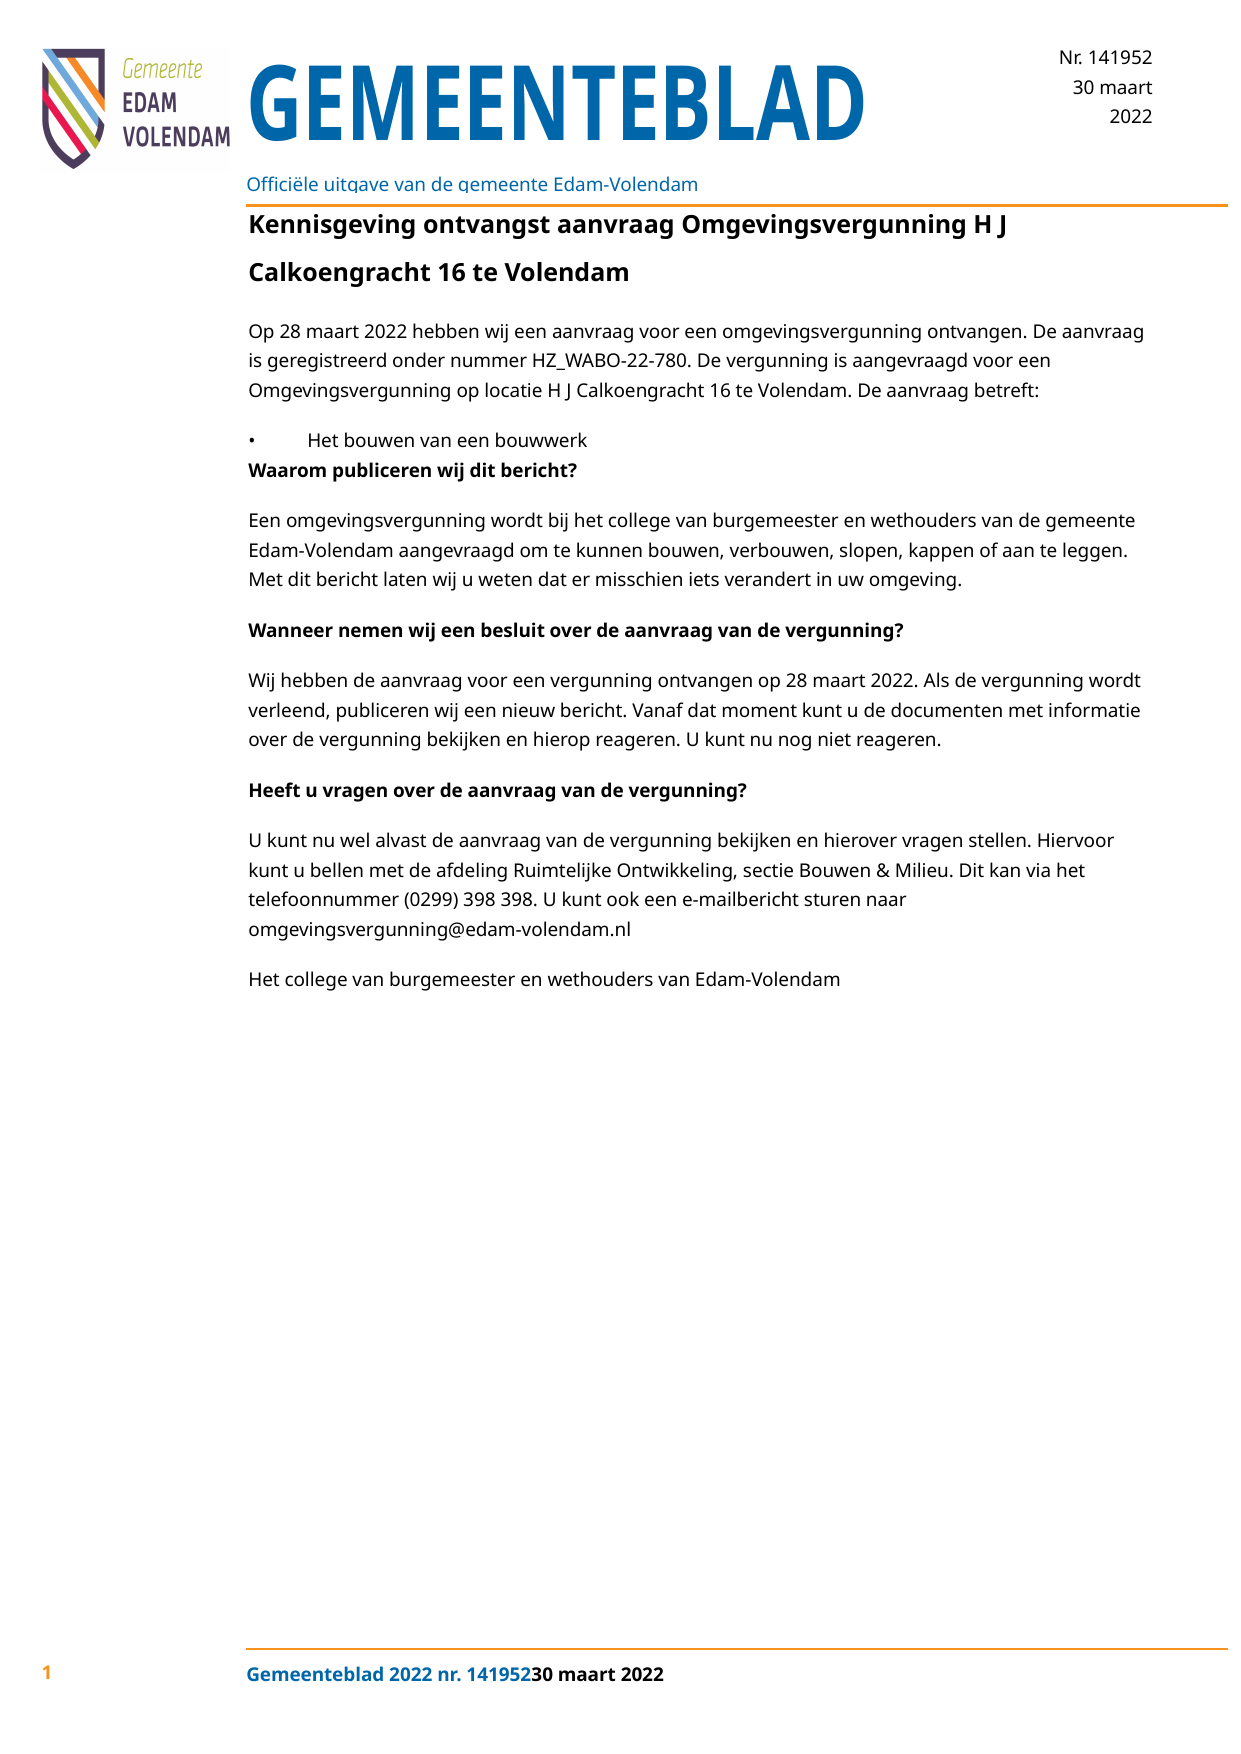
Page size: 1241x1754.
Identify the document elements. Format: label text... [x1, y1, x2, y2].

text Kennisgeving ontvangst aanvraag Omgevingsvergunning H J Calkoengracht 16 te Volendam [248, 207, 1152, 288]
text Wij hebben de aanvraag voor een vergunning ontvangen op 28 maart 2022. Als de vergunning wordt verleend, publiceren wij een nieuw bericht. Vanaf dat moment kunt u de documenten met informatie over de vergunning bekijken en hierop reageren. U kunt nu nog niet reageren. [248, 667, 1152, 752]
text Waarom publiceren wij dit bericht? [248, 457, 1152, 483]
text Op 28 maart 2022 hebben wij een aanvraag voor een omgevingsvergunning ontvangen. De aanvraag is geregistreerd onder nummer HZ_WABO-22-780. De vergunning is aangevraagd voor een Omgevingsvergunning op locatie H J Calkoengracht 16 te Volendam. De aanvraag betreft: [248, 318, 1152, 403]
text Wanneer nemen wij een besluit over de aanvraag van de vergunning? [248, 617, 1152, 643]
text Het college van burgemeester en wethouders van Edam-Volendam [248, 967, 1152, 992]
list Het bouwen van een bouwwerk [248, 427, 1152, 453]
text Een omgevingsvergunning wordt bij het college van burgemeester en wethouders van de gemeente Edam-Volendam aangevraagd om te kunnen bouwen, verbouwen, slopen, kappen of aan te leggen. Met dit bericht laten wij u weten dat er misschien iets verandert in uw omgeving. [248, 507, 1152, 592]
text U kunt nu wel alvast de aanvraag van de vergunning bekijken en hierover vragen stellen. Hiervoor kunt u bellen met de afdeling Ruimtelijke Ontwikkeling, sectie Bouwen & Milieu. Dit kan via het telefoonnummer (0299) 398 398. U kunt ook een e-mailbericht sturen naar omgevingsvergunning@edam-volendam.nl [248, 827, 1152, 942]
picture [41, 47, 231, 172]
text Heeft u vragen over de aanvraag van de vergunning? [248, 777, 1152, 803]
